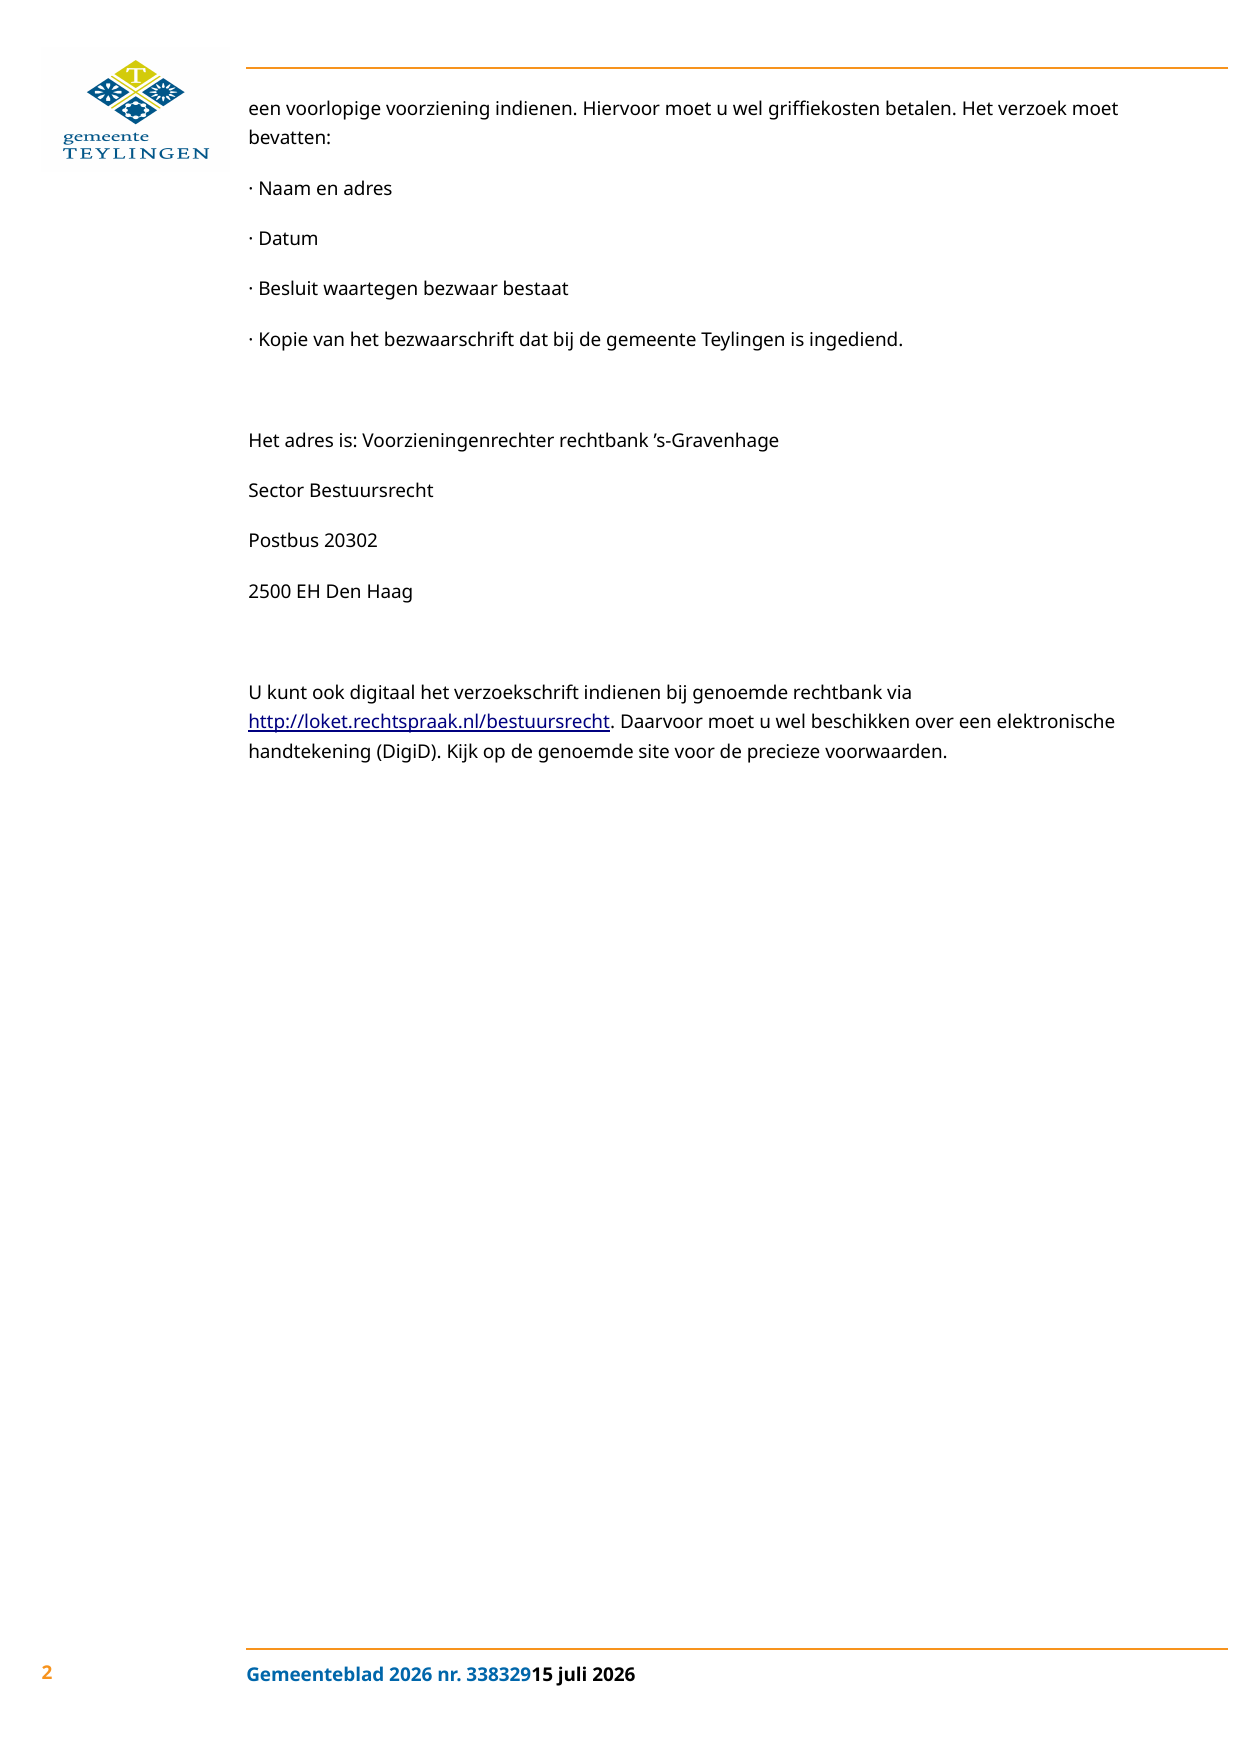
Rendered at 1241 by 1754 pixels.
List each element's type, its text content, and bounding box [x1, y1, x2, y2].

text 2500 EH Den Haag [248, 578, 1152, 604]
text Postbus 20302 [248, 528, 1152, 553]
picture [41, 47, 231, 172]
text · Besluit waartegen bezwaar bestaat [248, 276, 1152, 301]
text · Kopie van het bezwaarschrift dat bij de gemeente Teylingen is ingediend. [248, 326, 1152, 352]
text Het adres is: Voorzieningenrechter rechtbank ’s-Gravenhage [248, 427, 1152, 453]
text U kunt ook digitaal het verzoekschrift indienen bij genoemde rechtbank via http://loket.rechtspraak.nl/bestuursrecht. Daarvoor moet u wel beschikken over een elektronische handtekening (DigiD). Kijk op de genoemde site voor de precieze voorwaarden. [248, 679, 1152, 764]
text · Naam en adres [248, 175, 1152, 201]
text · Datum [248, 225, 1152, 251]
text een voorlopige voorziening indienen. Hiervoor moet u wel griffiekosten betalen. Het verzoek moet bevatten: [248, 95, 1152, 150]
text Sector Bestuursrecht [248, 477, 1152, 503]
